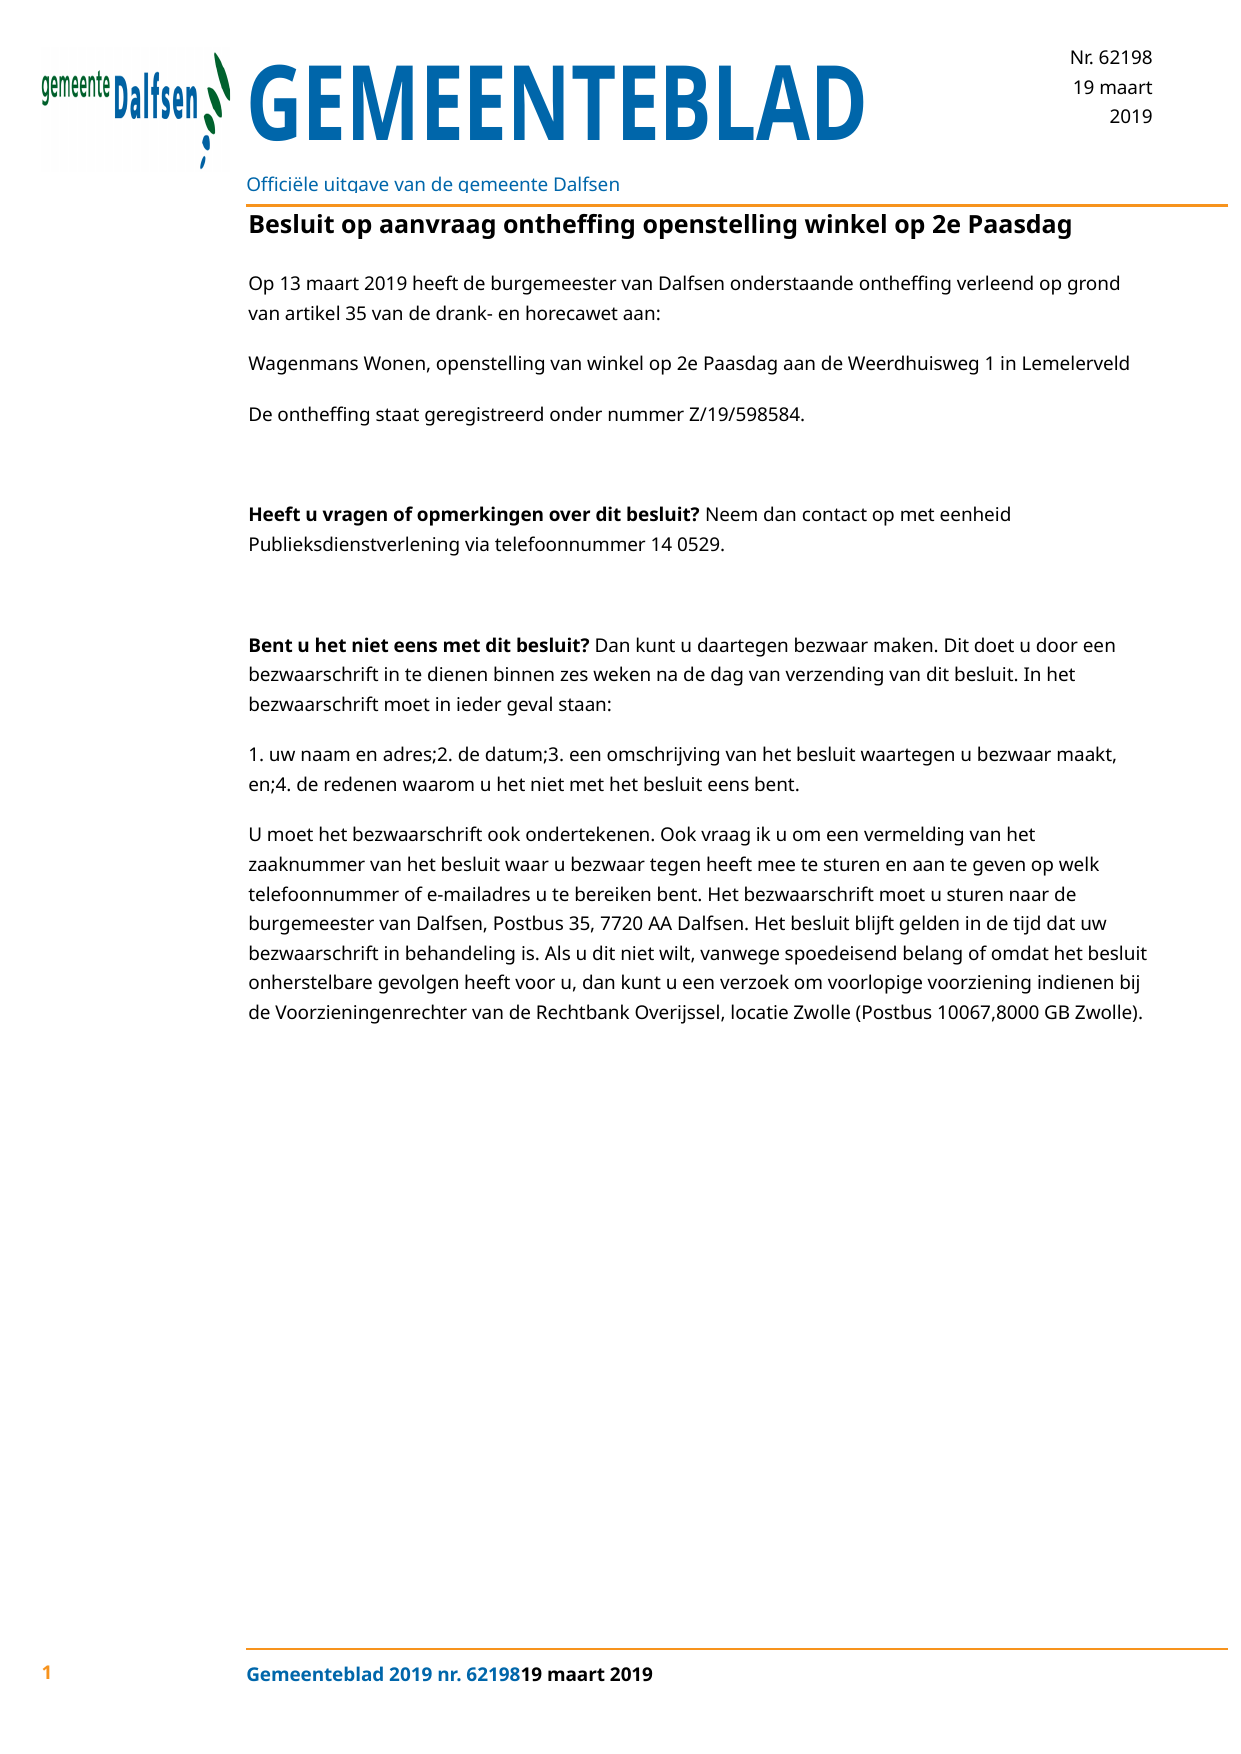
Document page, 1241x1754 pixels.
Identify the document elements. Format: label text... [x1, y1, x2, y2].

picture [41, 47, 231, 172]
text Op 13 maart 2019 heeft de burgemeester van Dalfsen onderstaande ontheffing verleend op grond van artikel 35 van de drank- en horecawet aan: [248, 270, 1152, 326]
text Wagenmans Wonen, openstelling van winkel op 2e Paasdag aan de Weerdhuisweg 1 in Lemelerveld [248, 350, 1152, 376]
text De ontheffing staat geregistreerd onder nummer Z/19/598584. [248, 401, 1152, 426]
text U moet het bezwaarschrift ook ondertekenen. Ook vraag ik u om een vermelding van het zaaknummer van het besluit waar u bezwaar tegen heeft mee te sturen en aan te geven op welk telefoonnummer of e-mailadres u te bereiken bent. Het bezwaarschrift moet u sturen naar de burgemeester van Dalfsen, Postbus 35, 7720 AA Dalfsen. Het besluit blijft gelden in de tijd dat uw bezwaarschrift in behandeling is. Als u dit niet wilt, vanwege spoedeisend belang of omdat het besluit onherstelbare gevolgen heeft voor u, dan kunt u een verzoek om voorlopige voorziening indienen bij de Voorzieningenrechter van de Rechtbank Overijssel, locatie Zwolle (Postbus 10067,8000 GB Zwolle). [248, 822, 1152, 1025]
text Heeft u vragen of opmerkingen over dit besluit? Neem dan contact op met eenheid Publieksdienstverlening via telefoonnummer 14 0529. [248, 502, 1152, 557]
text Besluit op aanvraag ontheffing openstelling winkel op 2e Paasdag [248, 207, 1152, 241]
text Bent u het niet eens met dit besluit? Dan kunt u daartegen bezwaar maken. Dit doet u door een bezwaarschrift in te dienen binnen zes weken na de dag van verzending van dit besluit. In het bezwaarschrift moet in ieder geval staan: [248, 632, 1152, 717]
text 1. uw naam en adres;2. de datum;3. een omschrijving van het besluit waartegen u bezwaar maakt, en;4. de redenen waarom u het niet met het besluit eens bent. [248, 742, 1152, 797]
